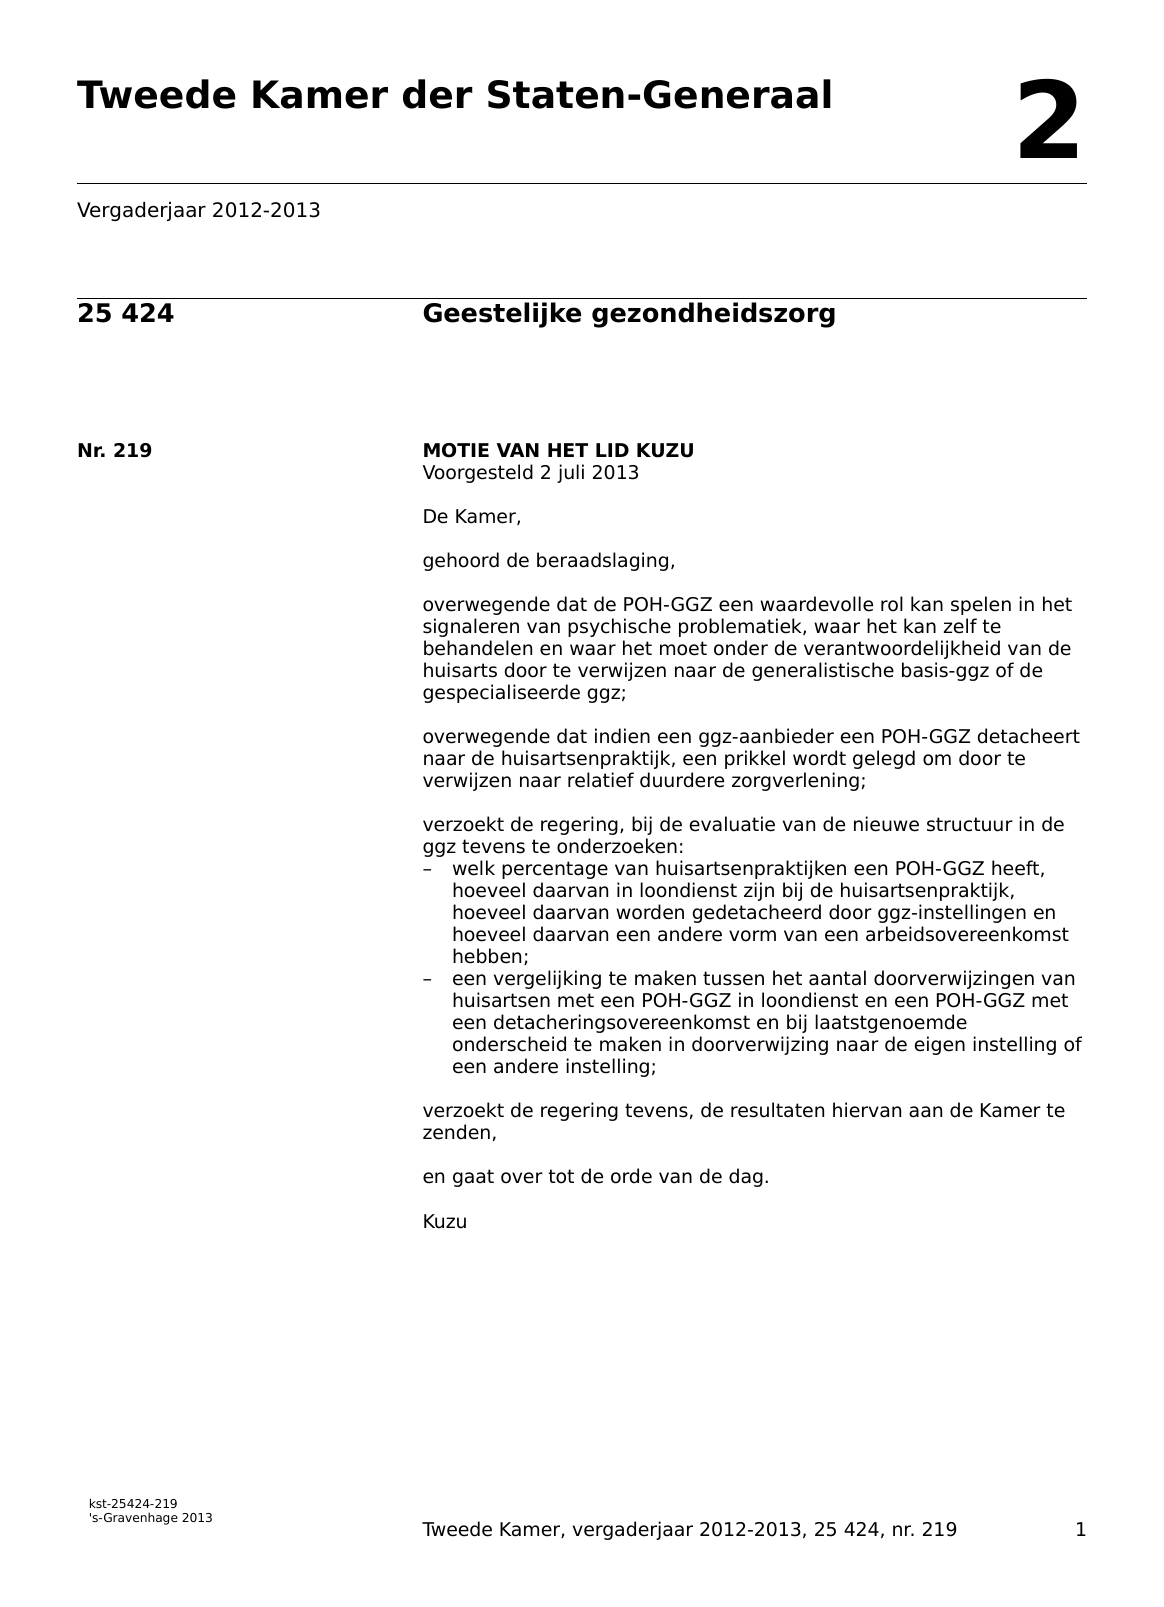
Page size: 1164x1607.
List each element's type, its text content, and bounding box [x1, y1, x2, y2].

text gehoord de beraadslaging, [422, 550, 1087, 572]
subtitle 25 424 Geestelijke gezondheidszorg [77, 299, 1087, 329]
text verzoekt de regering tevens, de resultaten hiervan aan de Kamer te zenden, [422, 1100, 1087, 1144]
table_header Tweede Kamer der Staten-Generaal [77, 59, 886, 183]
text overwegende dat de POH-GGZ een waardevolle rol kan spelen in het signaleren van psychische problematiek, waar het kan zelf te behandelen en waar het moet onder de verantwoordelijkheid van de huisarts door te verwijzen naar de generalistische basis-ggz of de gespecialiseerde ggz; [422, 594, 1087, 704]
text – een vergelijking te maken tussen het aantal doorverwijzingen van huisartsen met een POH-GGZ in loondienst en een POH-GGZ met een detacheringsovereenkomst en bij laatstgenoemde onderscheid te maken in doorverwijzing naar de eigen instelling of een andere instelling; [422, 968, 1087, 1078]
text Kuzu [422, 1211, 1087, 1233]
text – welk percentage van huisartsenpraktijken een POH-GGZ heeft, hoeveel daarvan in loondienst zijn bij de huisartsenpraktijk, hoeveel daarvan worden gedetacheerd door ggz-instellingen en hoeveel daarvan een andere vorm van een arbeidsovereenkomst hebben; [422, 858, 1087, 968]
text verzoekt de regering, bij de evaluatie van de nieuwe structuur in de ggz tevens te onderzoeken: [422, 814, 1087, 858]
text en gaat over tot de orde van de dag. [422, 1166, 1087, 1188]
table_cell Vergaderjaar 2012-2013 [77, 184, 1087, 298]
subtitle Nr. 219 MOTIE VAN HET LID KUZU [77, 440, 1087, 462]
text overwegende dat indien een ggz-aanbieder een POH-GGZ detacheert naar de huisartsenpraktijk, een prikkel wordt gelegd om door te verwijzen naar relatief duurdere zorgverlening; [422, 726, 1087, 792]
text kst-25424-219 [88, 1497, 323, 1511]
text Voorgesteld 2 juli 2013 [422, 462, 1087, 484]
text 's-Gravenhage 2013 [88, 1511, 323, 1525]
text De Kamer, [422, 506, 1087, 528]
table_header 2 [886, 59, 1087, 183]
